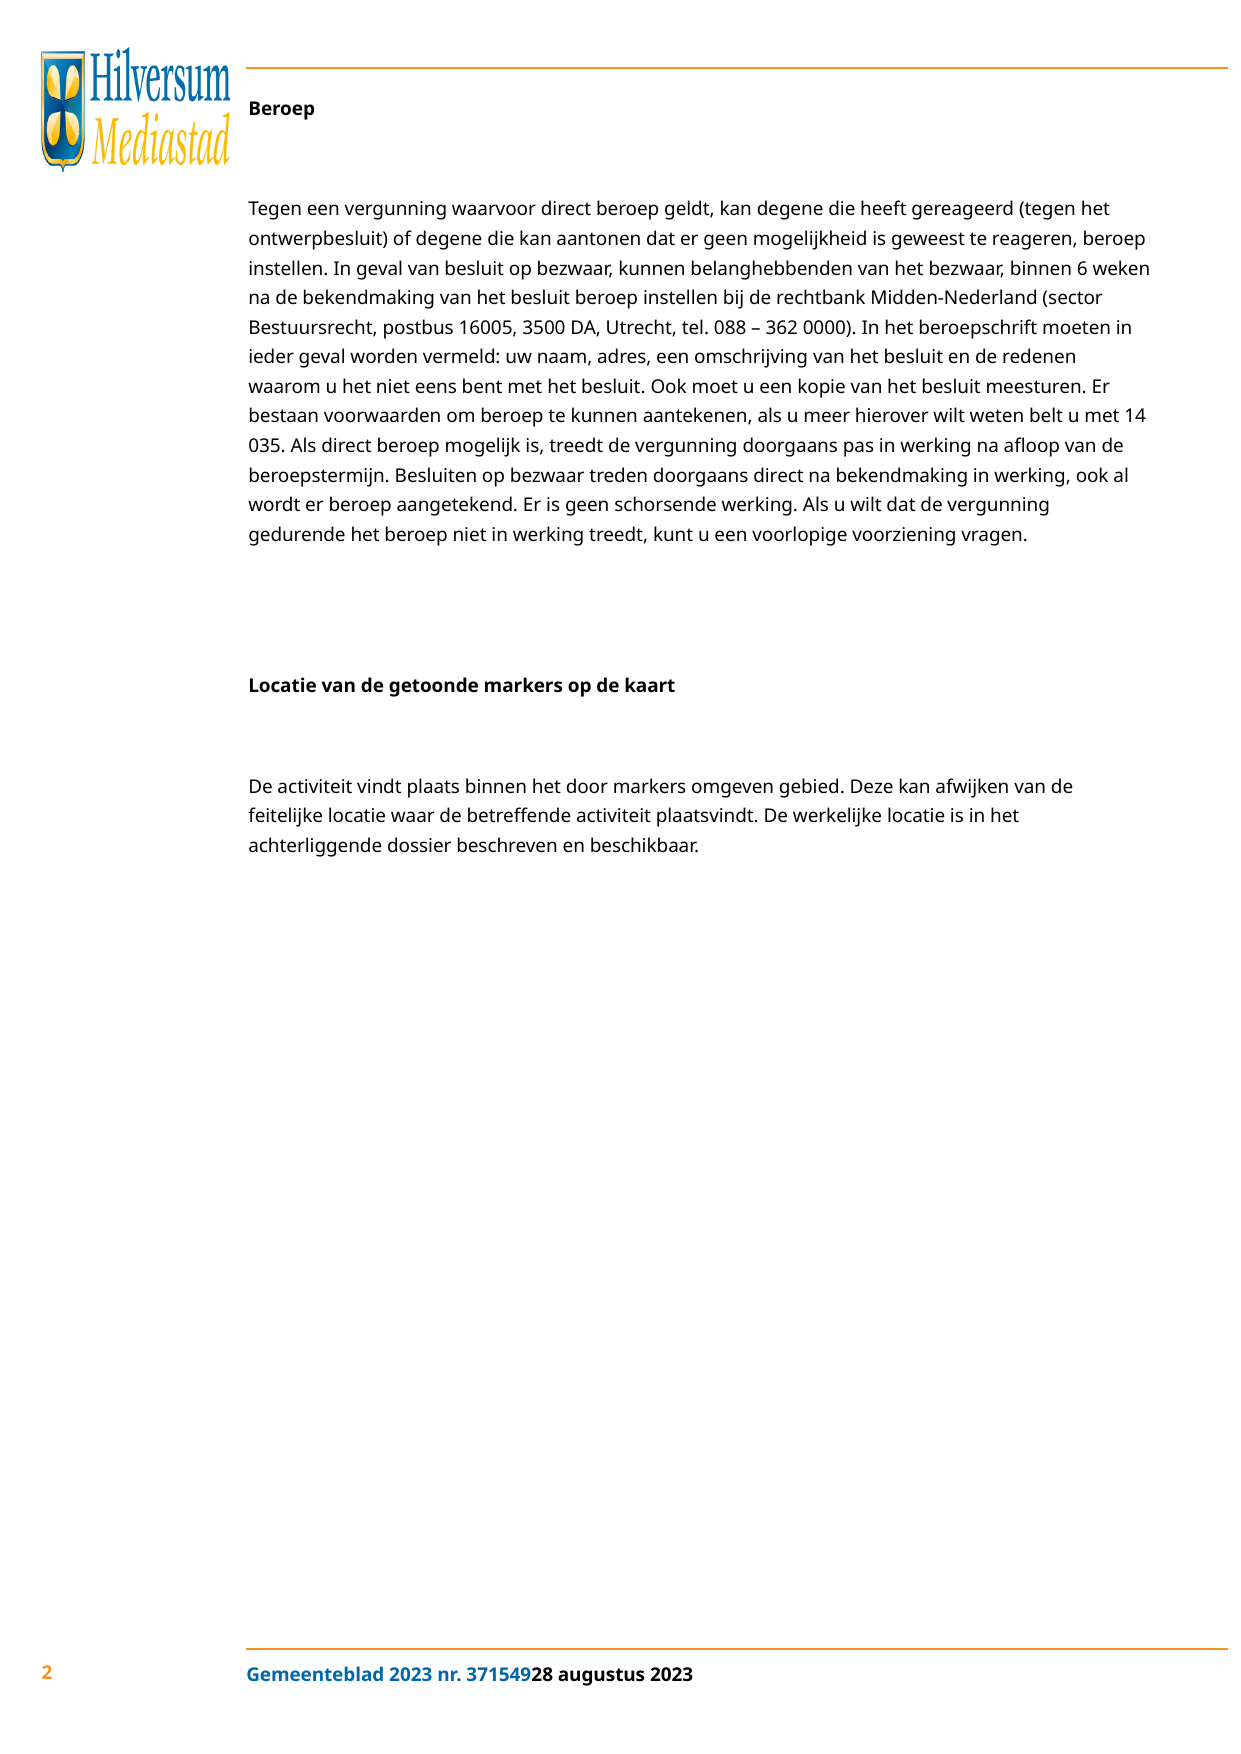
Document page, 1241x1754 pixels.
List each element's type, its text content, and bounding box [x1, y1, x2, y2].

text De activiteit vindt plaats binnen het door markers omgeven gebied. Deze kan afwijken van de feitelijke locatie waar de betreffende activiteit plaatsvindt. De werkelijke locatie is in het achterliggende dossier beschreven en beschikbaar. [248, 773, 1152, 858]
picture [41, 47, 231, 172]
text Locatie van de getoonde markers op de kaart [248, 672, 1152, 698]
text Beroep [248, 95, 1152, 121]
text Tegen een vergunning waarvoor direct beroep geldt, kan degene die heeft gereageerd (tegen het ontwerpbesluit) of degene die kan aantonen dat er geen mogelijkheid is geweest te reageren, beroep instellen. In geval van besluit op bezwaar, kunnen belanghebbenden van het bezwaar, binnen 6 weken na de bekendmaking van het besluit beroep instellen bij de rechtbank Midden-Nederland (sector Bestuursrecht, postbus 16005, 3500 DA, Utrecht, tel. 088 – 362 0000). In het beroepschrift moeten in ieder geval worden vermeld: uw naam, adres, een omschrijving van het besluit en de redenen waarom u het niet eens bent met het besluit. Ook moet u een kopie van het besluit meesturen. Er bestaan voorwaarden om beroep te kunnen aantekenen, als u meer hierover wilt weten belt u met 14 035. Als direct beroep mogelijk is, treedt de vergunning doorgaans pas in werking na afloop van de beroepstermijn. Besluiten op bezwaar treden doorgaans direct na bekendmaking in werking, ook al wordt er beroep aangetekend. Er is geen schorsende werking. Als u wilt dat de vergunning gedurende het beroep niet in werking treedt, kunt u een voorlopige voorziening vragen. [248, 196, 1152, 547]
